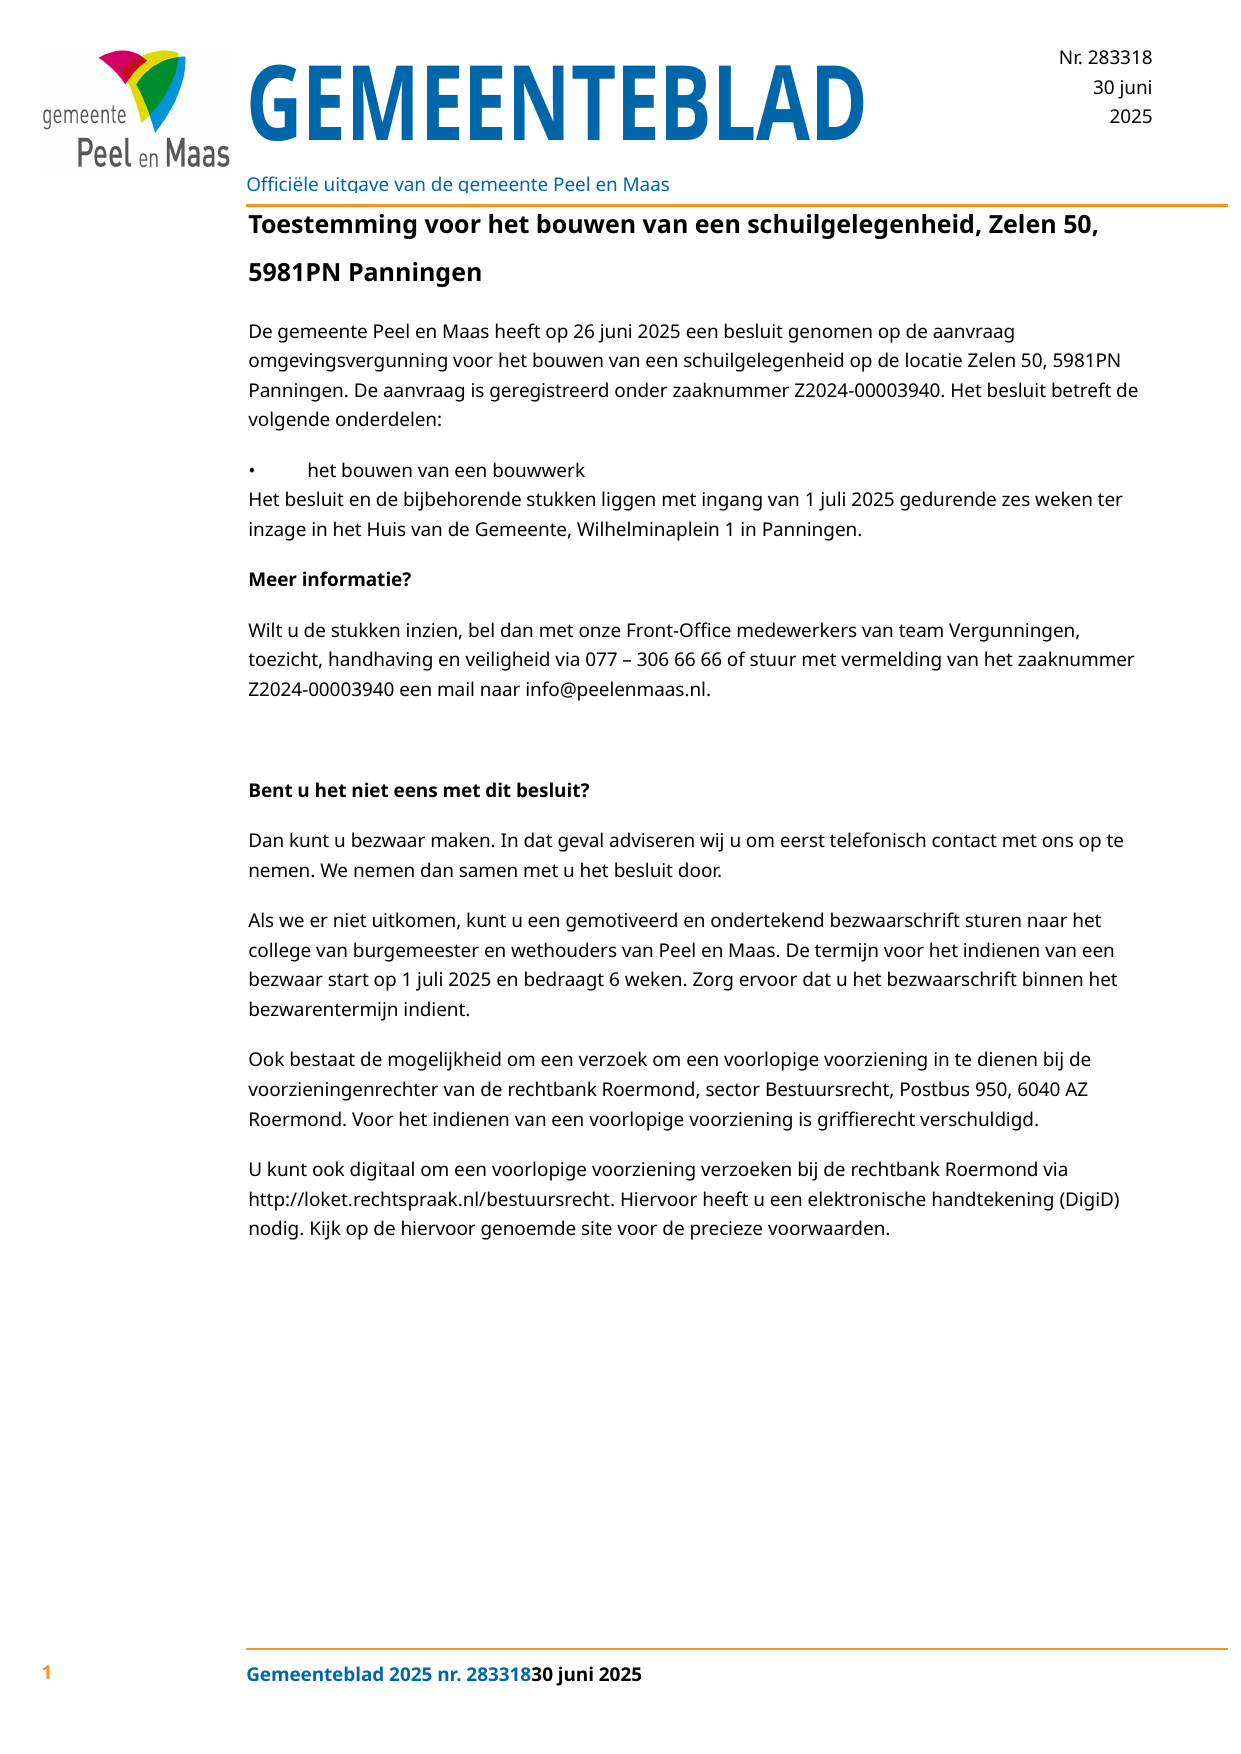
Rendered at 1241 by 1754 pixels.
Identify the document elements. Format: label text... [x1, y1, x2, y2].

text De gemeente Peel en Maas heeft op 26 juni 2025 een besluit genomen op de aanvraag omgevingsvergunning voor het bouwen van een schuilgelegenheid op de locatie Zelen 50, 5981PN Panningen. De aanvraag is geregistreerd onder zaaknummer Z2024-00003940. Het besluit betreft de volgende onderdelen: [248, 318, 1152, 432]
text Ook bestaat de mogelijkheid om een verzoek om een voorlopige voorziening in te dienen bij de voorzieningenrechter van de rechtbank Roermond, sector Bestuursrecht, Postbus 950, 6040 AZ Roermond. Voor het indienen van een voorlopige voorziening is griffierecht verschuldigd. [248, 1047, 1152, 1132]
text Toestemming voor het bouwen van een schuilgelegenheid, Zelen 50, 5981PN Panningen [248, 207, 1152, 288]
text Het besluit en de bijbehorende stukken liggen met ingang van 1 juli 2025 gedurende zes weken ter inzage in het Huis van de Gemeente, Wilhelminaplein 1 in Panningen. [248, 487, 1152, 542]
text Dan kunt u bezwaar maken. In dat geval adviseren wij u om eerst telefonisch contact met ons op te nemen. We nemen dan samen met u het besluit door. [248, 827, 1152, 883]
text U kunt ook digitaal om een voorlopige voorziening verzoeken bij de rechtbank Roermond via http://loket.rechtspraak.nl/bestuursrecht. Hiervoor heeft u een elektronische handtekening (DigiD) nodig. Kijk op de hiervoor genoemde site voor de precieze voorwaarden. [248, 1156, 1152, 1241]
text Als we er niet uitkomen, kunt u een gemotiveerd en ondertekend bezwaarschrift sturen naar het college van burgemeester en wethouders van Peel en Maas. De termijn voor het indienen van een bezwaar start op 1 juli 2025 en bedraagt 6 weken. Zorg ervoor dat u het bezwaarschrift binnen het bezwarentermijn indient. [248, 907, 1152, 1022]
text Bent u het niet eens met dit besluit? [248, 777, 1152, 803]
text Meer informatie? [248, 567, 1152, 592]
text Wilt u de stukken inzien, bel dan met onze Front-Office medewerkers van team Vergunningen, toezicht, handhaving en veiligheid via 077 – 306 66 66 of stuur met vermelding van het zaaknummer Z2024-00003940 een mail naar info@peelenmaas.nl. [248, 617, 1152, 702]
picture [41, 47, 231, 172]
list het bouwen van een bouwwerk [248, 457, 1152, 483]
